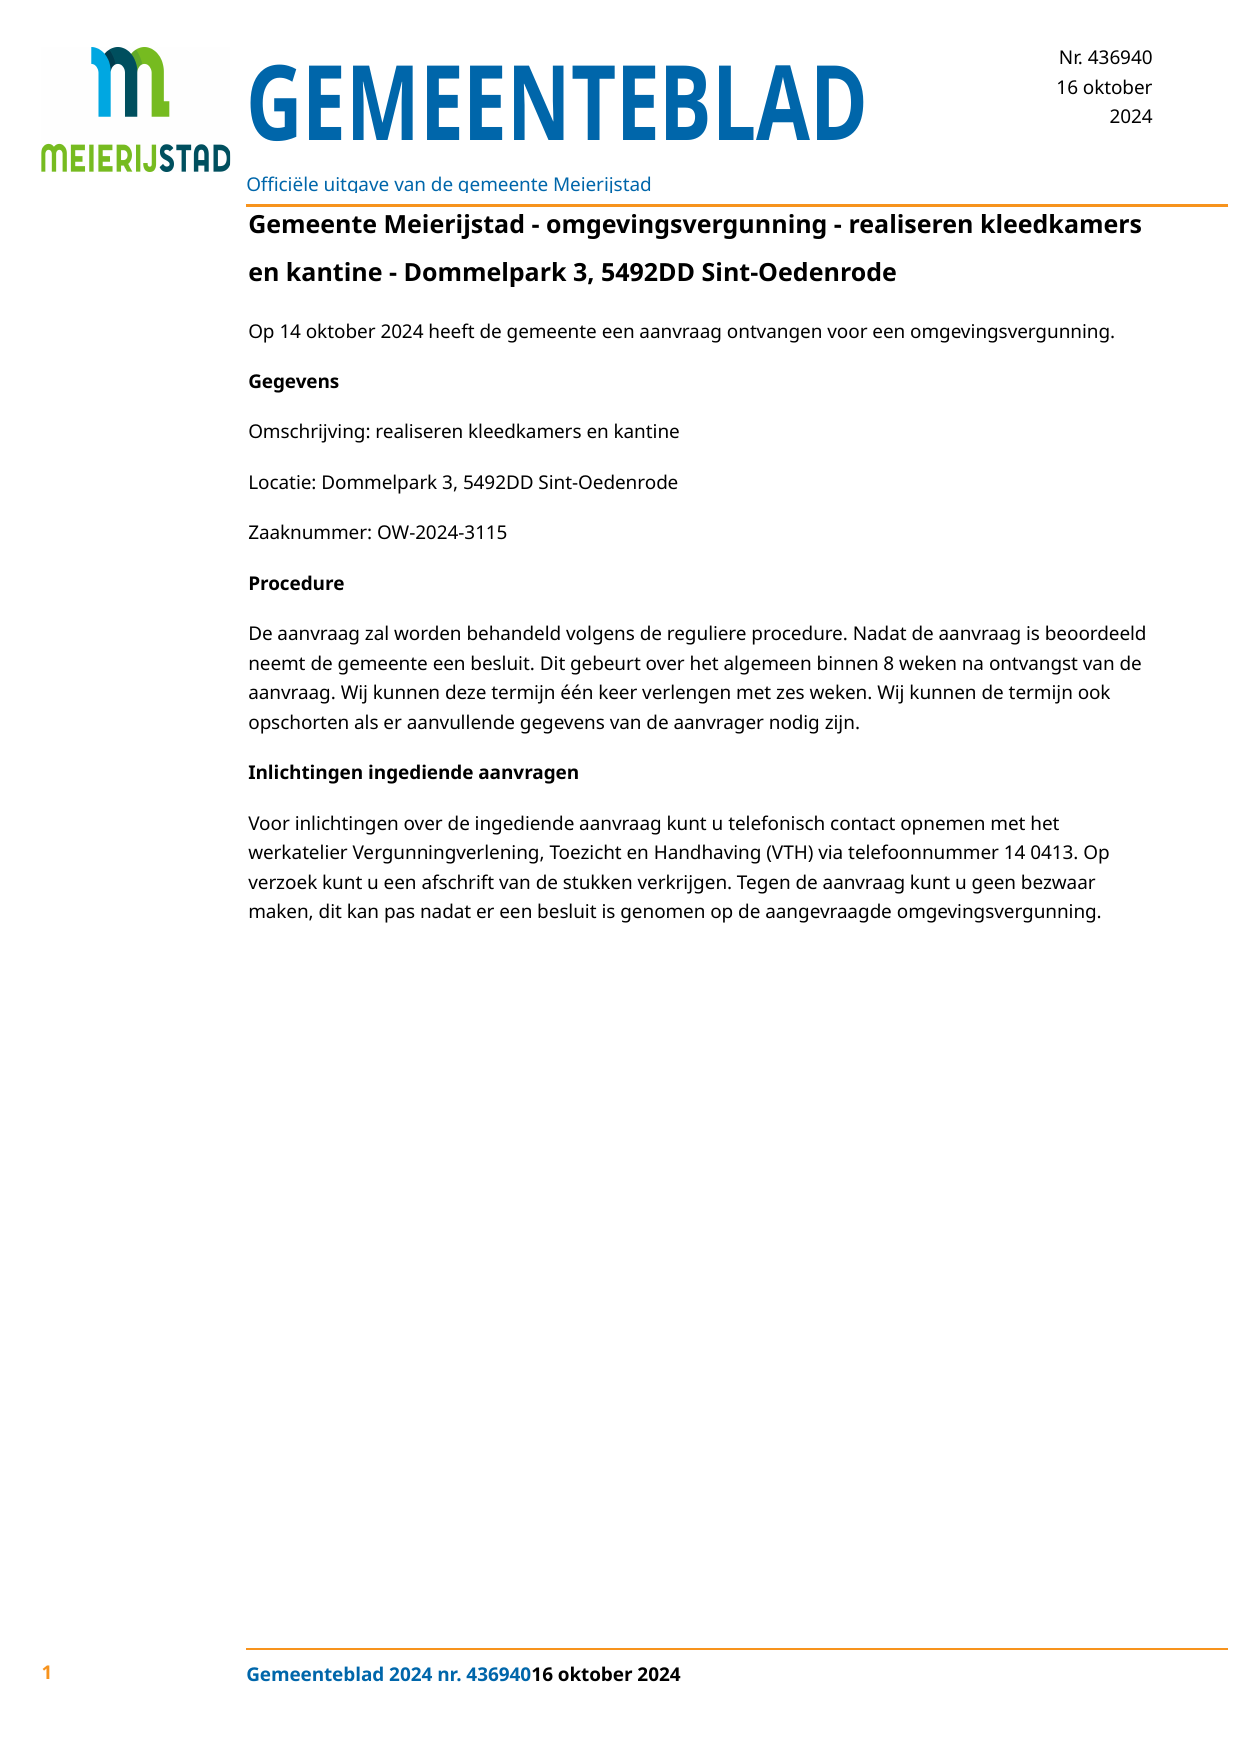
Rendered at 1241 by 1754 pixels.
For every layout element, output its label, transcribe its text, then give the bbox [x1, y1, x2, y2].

text Locatie: Dommelpark 3, 5492DD Sint-Oedenrode [248, 469, 1152, 495]
text Gemeente Meierijstad - omgevingsvergunning - realiseren kleedkamers en kantine - Dommelpark 3, 5492DD Sint-Oedenrode [248, 207, 1152, 288]
text Voor inlichtingen over de ingediende aanvraag kunt u telefonisch contact opnemen met het werkatelier Vergunningverlening, Toezicht en Handhaving (VTH) via telefoonnummer 14 0413. Op verzoek kunt u een afschrift van de stukken verkrijgen. Tegen de aanvraag kunt u geen bezwaar maken, dit kan pas nadat er een besluit is genomen op de aangevraagde omgevingsvergunning. [248, 810, 1152, 924]
text Zaaknummer: OW-2024-3115 [248, 519, 1152, 545]
picture [41, 47, 231, 172]
text Procedure [248, 570, 1152, 596]
text Omschrijving: realiseren kleedkamers en kantine [248, 419, 1152, 444]
text Op 14 oktober 2024 heeft de gemeente een aanvraag ontvangen voor een omgevingsvergunning. [248, 318, 1152, 344]
text Gegevens [248, 368, 1152, 394]
text De aanvraag zal worden behandeld volgens de reguliere procedure. Nadat de aanvraag is beoordeeld neemt de gemeente een besluit. Dit gebeurt over het algemeen binnen 8 weken na ontvangst van de aanvraag. Wij kunnen deze termijn één keer verlengen met zes weken. Wij kunnen de termijn ook opschorten als er aanvullende gegevens van de aanvrager nodig zijn. [248, 620, 1152, 735]
text Inlichtingen ingediende aanvragen [248, 759, 1152, 785]
